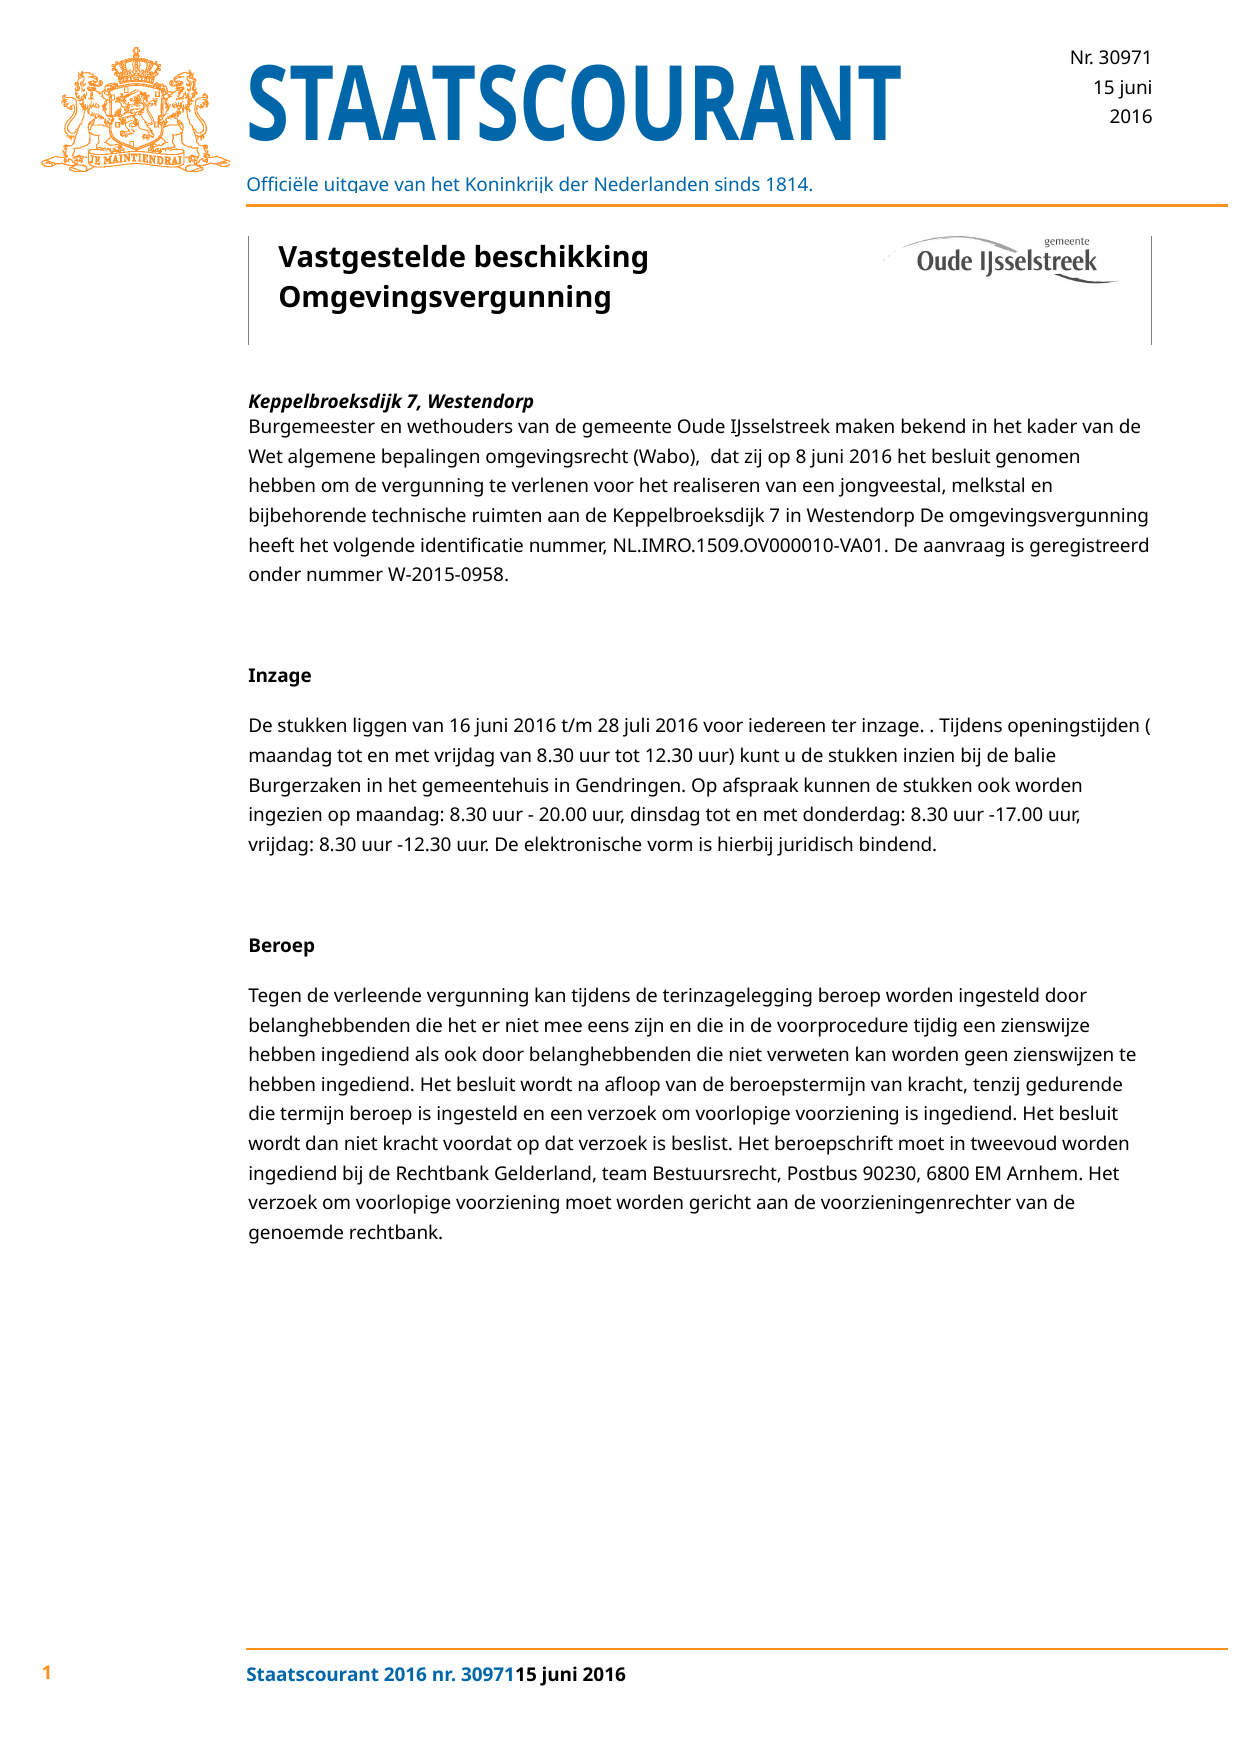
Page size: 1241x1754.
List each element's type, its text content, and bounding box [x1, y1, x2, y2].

table_header Vastgestelde beschikking Omgevingsvergunning [249, 236, 850, 345]
picture [882, 236, 1119, 284]
text Beroep [248, 932, 1152, 958]
text Keppelbroeksdijk 7, Westendorp [248, 388, 1152, 413]
picture [41, 47, 231, 172]
text De stukken liggen van 16 juni 2016 t/m 28 juli 2016 voor iedereen ter inzage. . Tijdens openingstijden ( maandag tot en met vrijdag van 8.30 uur tot 12.30 uur) kunt u de stukken inzien bij de balie Burgerzaken in het gemeentehuis in Gendringen. Op afspraak kunnen de stukken ook worden ingezien op maandag: 8.30 uur - 20.00 uur, dinsdag tot en met donderdag: 8.30 uur -17.00 uur, vrijdag: 8.30 uur -12.30 uur. De elektronische vorm is hierbij juridisch bindend. [248, 713, 1152, 857]
text Inzage [248, 662, 1152, 688]
table_header [850, 236, 1151, 345]
text Burgemeester en wethouders van de gemeente Oude IJsselstreek maken bekend in het kader van de Wet algemene bepalingen omgevingsrecht (Wabo), dat zij op 8 juni 2016 het besluit genomen hebben om de vergunning te verlenen voor het realiseren van een jongveestal, melkstal en bijbehorende technische ruimten aan de Keppelbroeksdijk 7 in Westendorp De omgevingsvergunning heeft het volgende identificatie nummer, NL.IMRO.1509.OV000010-VA01. De aanvraag is geregistreerd onder nummer W-2015-0958. [248, 413, 1152, 587]
text Tegen de verleende vergunning kan tijdens de terinzagelegging beroep worden ingesteld door belanghebbenden die het er niet mee eens zijn en die in de voorprocedure tijdig een zienswijze hebben ingediend als ook door belanghebbenden die niet verweten kan worden geen zienswijzen te hebben ingediend. Het besluit wordt na afloop van de beroepstermijn van kracht, tenzij gedurende die termijn beroep is ingesteld en een verzoek om voorlopige voorziening is ingediend. Het besluit wordt dan niet kracht voordat op dat verzoek is beslist. Het beroepschrift moet in tweevoud worden ingediend bij de Rechtbank Gelderland, team Bestuursrecht, Postbus 90230, 6800 EM Arnhem. Het verzoek om voorlopige voorziening moet worden gericht aan de voorzieningenrechter van de genoemde rechtbank. [248, 982, 1152, 1245]
